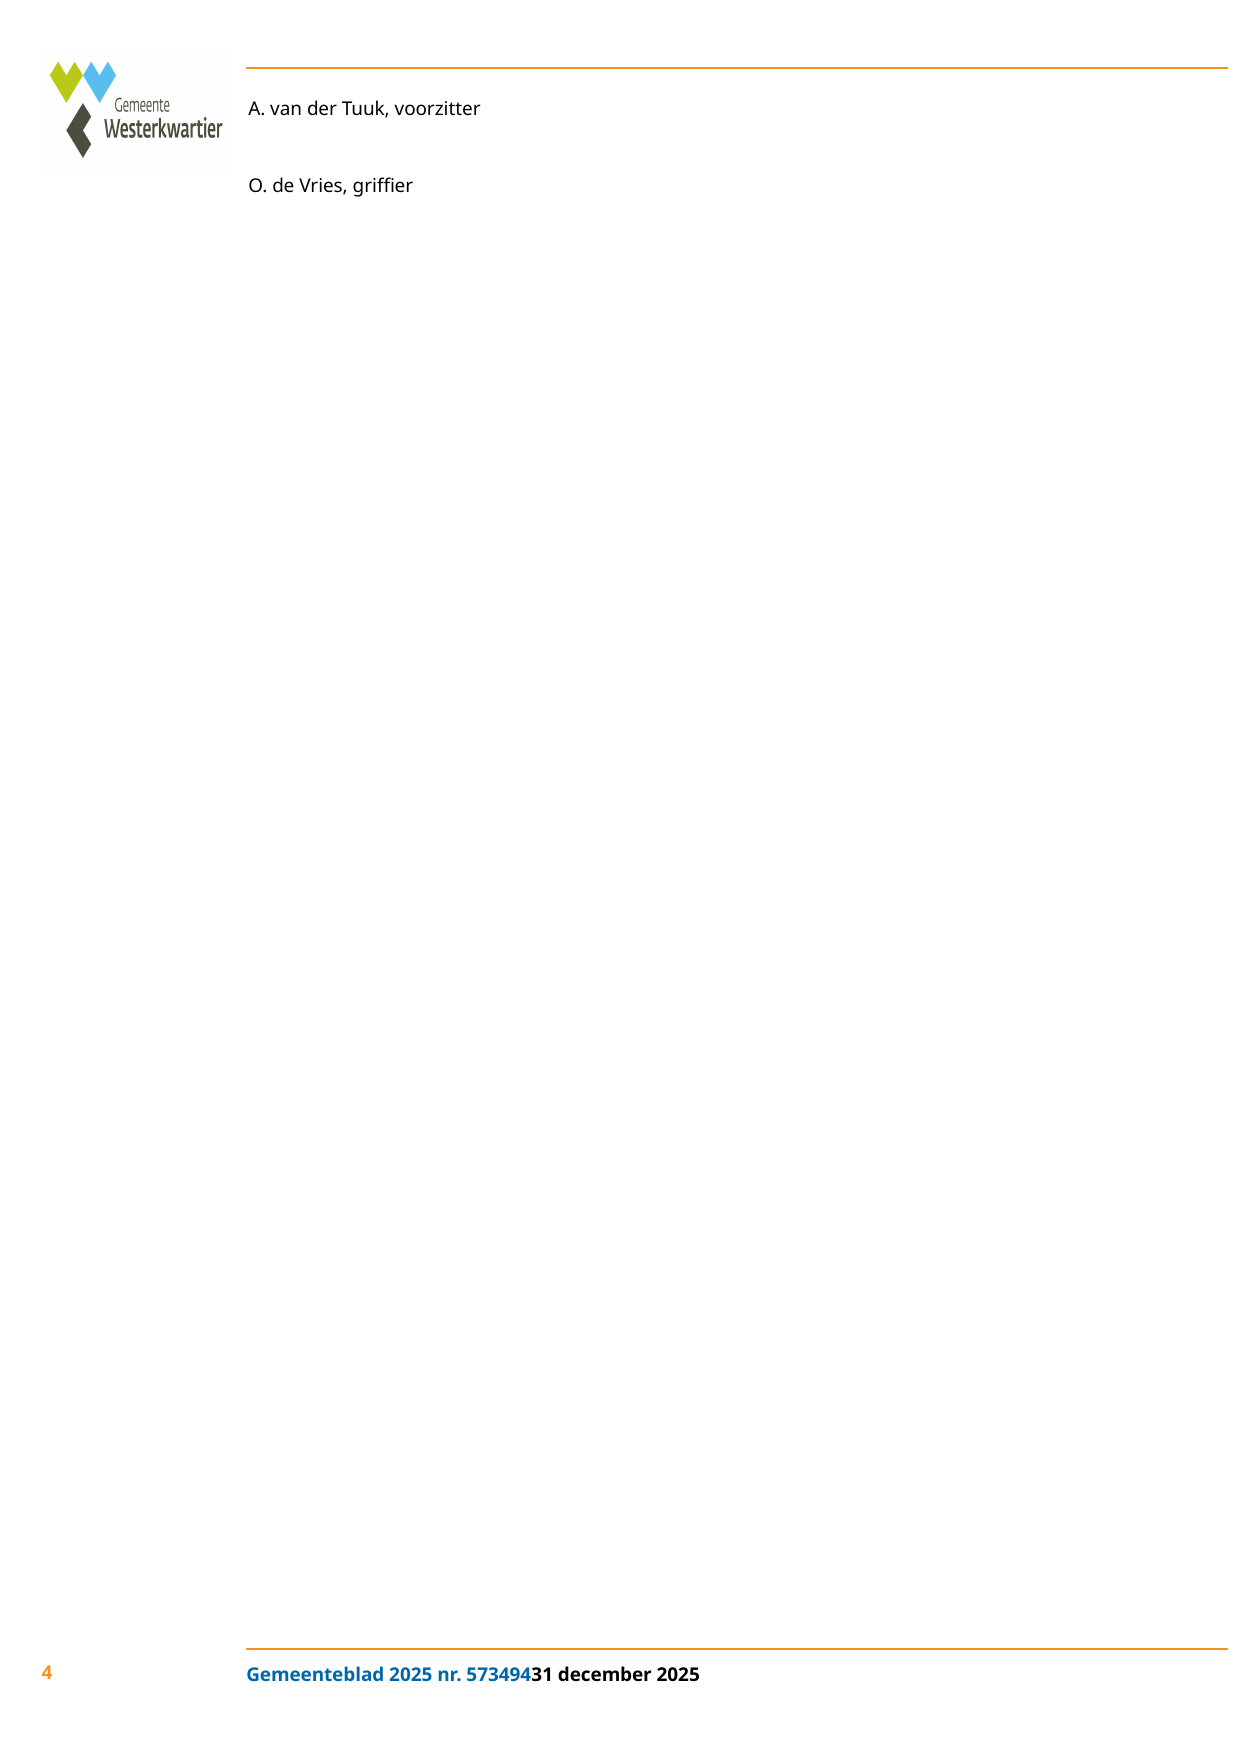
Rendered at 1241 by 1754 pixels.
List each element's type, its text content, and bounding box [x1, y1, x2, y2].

text O. de Vries, griffier [248, 172, 1152, 198]
text A. van der Tuuk, voorzitter [248, 95, 1152, 121]
picture [41, 47, 231, 172]
